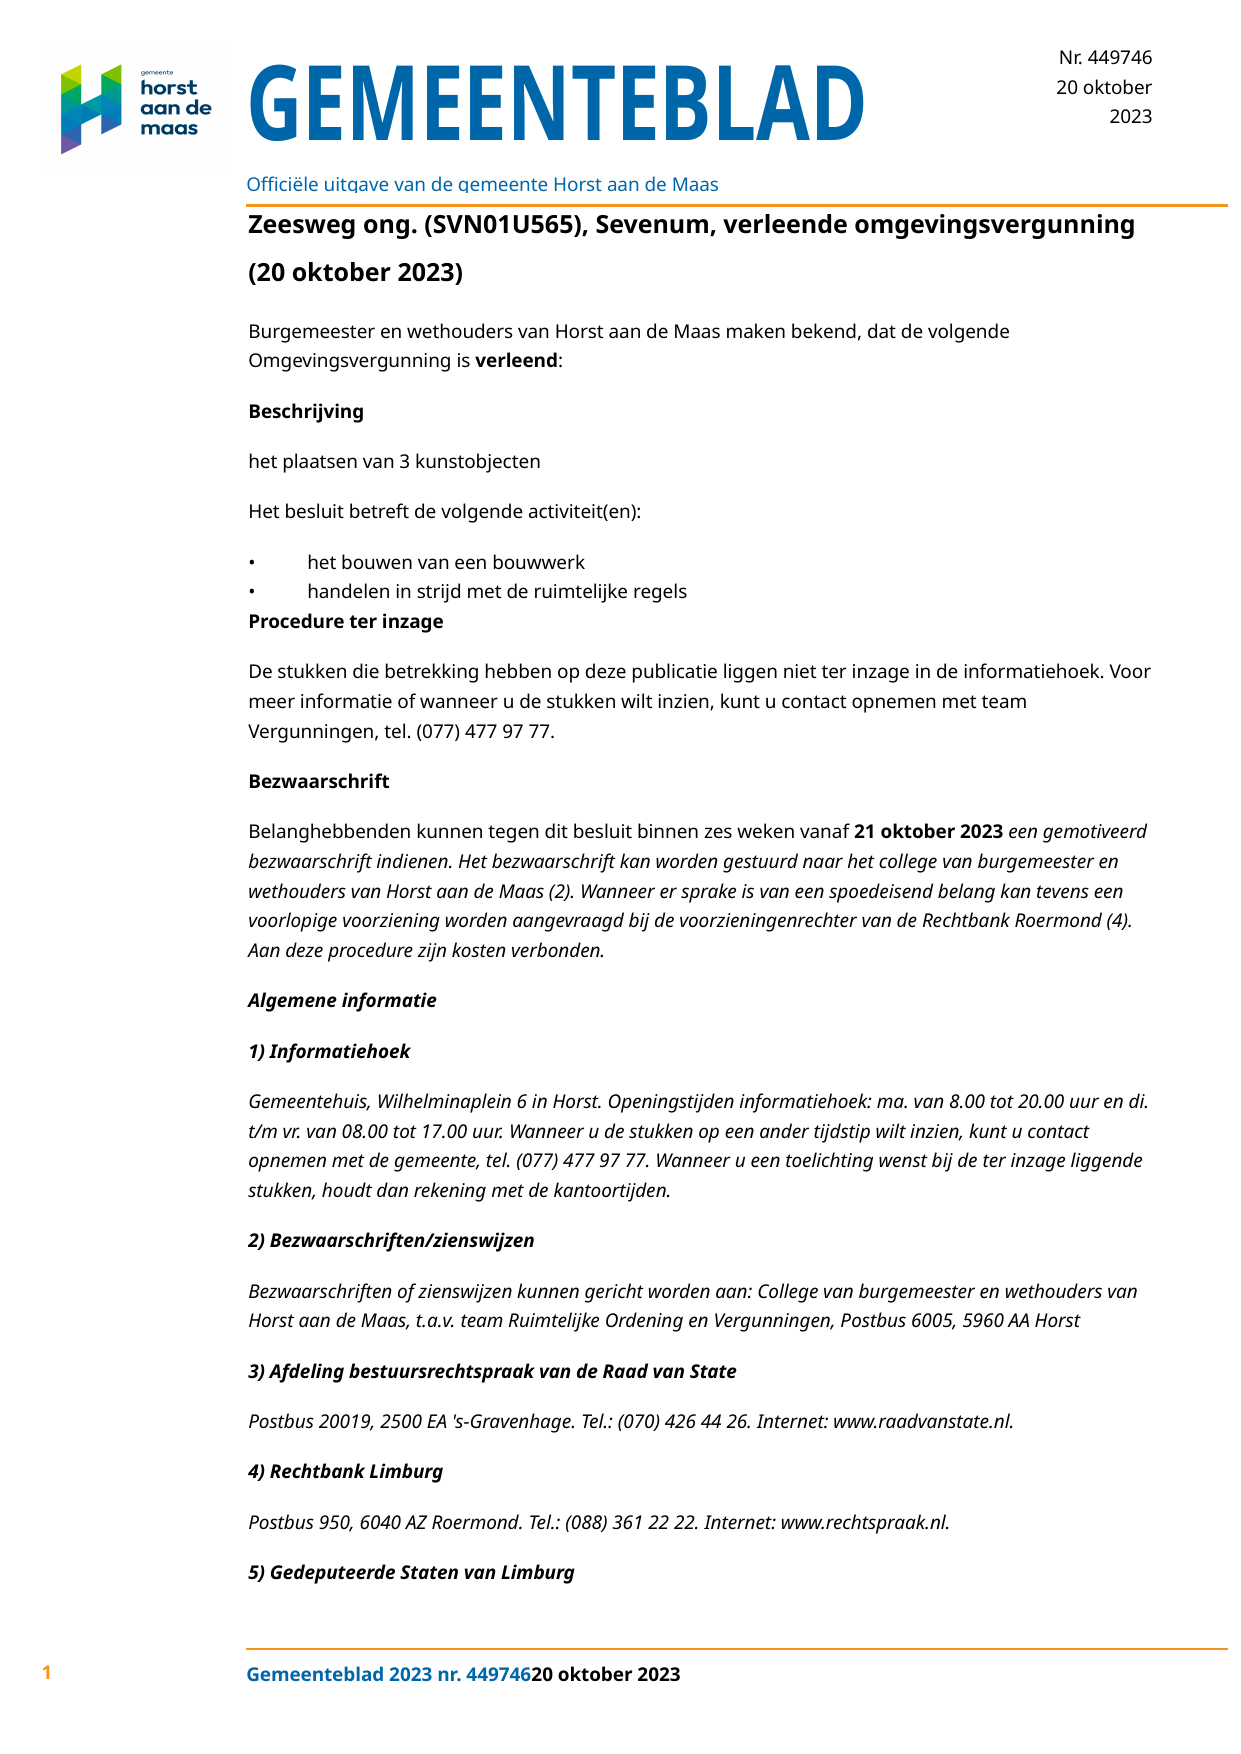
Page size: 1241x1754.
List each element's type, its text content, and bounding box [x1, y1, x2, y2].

text Algemene informatie [248, 987, 1152, 1013]
text Zeesweg ong. (SVN01U565), Sevenum, verleende omgevingsvergunning (20 oktober 2023) [248, 207, 1152, 288]
list het bouwen van een bouwwerk [248, 549, 1152, 575]
text Beschrijving [248, 398, 1152, 424]
list handelen in strijd met de ruimtelijke regels [248, 579, 1152, 604]
text Postbus 20019, 2500 EA 's-Gravenhage. Tel.: (070) 426 44 26. Internet: www.raadvanstate.nl. [248, 1408, 1152, 1434]
text Bezwaarschrift [248, 768, 1152, 794]
text 2) Bezwaarschriften/zienswijzen [248, 1227, 1152, 1253]
text het plaatsen van 3 kunstobjecten [248, 448, 1152, 474]
text 3) Afdeling bestuursrechtspraak van de Raad van State [248, 1358, 1152, 1384]
text Het besluit betreft de volgende activiteit(en): [248, 499, 1152, 524]
text 1) Informatiehoek [248, 1038, 1152, 1064]
text Procedure ter inzage [248, 608, 1152, 634]
text Belanghebbenden kunnen tegen dit besluit binnen zes weken vanaf 21 oktober 2023 een gemotiveerd bezwaarschrift indienen. Het bezwaarschrift kan worden gestuurd naar het college van burgemeester en wethouders van Horst aan de Maas (2). Wanneer er sprake is van een spoedeisend belang kan tevens een voorlopige voorziening worden aangevraagd bij de voorzieningenrechter van de Rechtbank Roermond (4). Aan deze procedure zijn kosten verbonden. [248, 819, 1152, 963]
text 5) Gedeputeerde Staten van Limburg [248, 1559, 1152, 1585]
text Bezwaarschriften of zienswijzen kunnen gericht worden aan: College van burgemeester en wethouders van Horst aan de Maas, t.a.v. team Ruimtelijke Ordening en Vergunningen, Postbus 6005, 5960 AA Horst [248, 1278, 1152, 1333]
text De stukken die betrekking hebben op deze publicatie liggen niet ter inzage in de informatiehoek. Voor meer informatie of wanneer u de stukken wilt inzien, kunt u contact opnemen met team Vergunningen, tel. (077) 477 97 77. [248, 659, 1152, 744]
picture [41, 47, 231, 172]
text Burgemeester en wethouders van Horst aan de Maas maken bekend, dat de volgende Omgevingsvergunning is verleend: [248, 318, 1152, 373]
text Gemeentehuis, Wilhelminaplein 6 in Horst. Openingstijden informatiehoek: ma. van 8.00 tot 20.00 uur en di. t/m vr. van 08.00 tot 17.00 uur. Wanneer u de stukken op een ander tijdstip wilt inzien, kunt u contact opnemen met de gemeente, tel. (077) 477 97 77. Wanneer u een toelichting wenst bij de ter inzage liggende stukken, houdt dan rekening met de kantoortijden. [248, 1088, 1152, 1203]
text Postbus 950, 6040 AZ Roermond. Tel.: (088) 361 22 22. Internet: www.rechtspraak.nl. [248, 1509, 1152, 1535]
text 4) Rechtbank Limburg [248, 1459, 1152, 1484]
